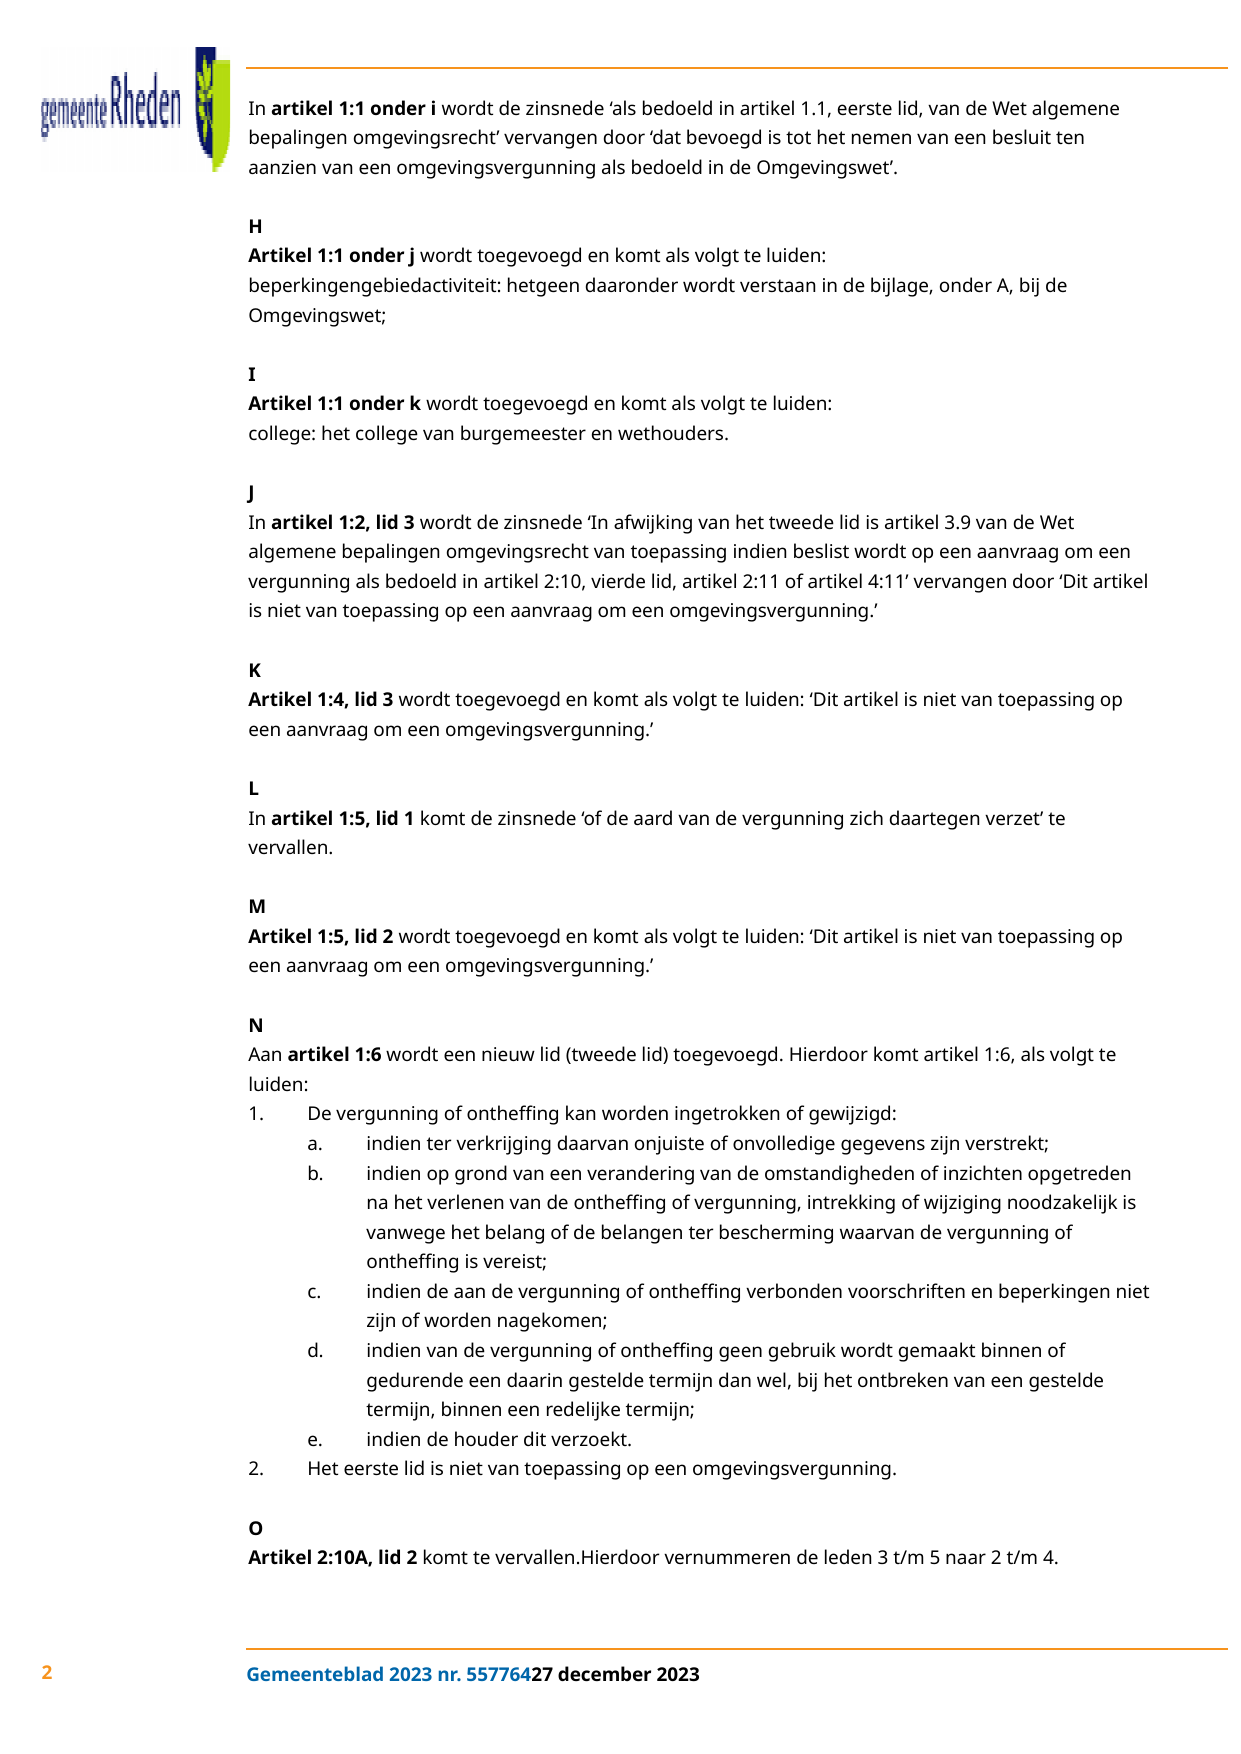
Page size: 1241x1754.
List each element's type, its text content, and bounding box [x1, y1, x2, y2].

text H [248, 213, 1152, 239]
text Artikel 2:10A, lid 2 komt te vervallen.Hierdoor vernummeren de leden 3 t/m 5 naar 2 t/m 4. [248, 1544, 1152, 1570]
picture [41, 47, 231, 172]
text J [248, 479, 1152, 505]
text In artikel 1:1 onder i wordt de zinsnede ‘als bedoeld in artikel 1.1, eerste lid, van de Wet algemene bepalingen omgevingsrecht’ vervangen door ‘dat bevoegd is tot het nemen van een besluit ten aanzien van een omgevingsvergunning als bedoeld in de Omgevingswet’. [248, 95, 1152, 180]
text O [248, 1515, 1152, 1541]
text K [248, 657, 1152, 683]
list Het eerste lid is niet van toepassing op een omgevingsvergunning. [248, 1456, 1152, 1481]
text L [248, 775, 1152, 801]
text college: het college van burgemeester en wethouders. [248, 420, 1152, 446]
list indien de aan de vergunning of ontheffing verbonden voorschriften en beperkingen niet zijn of worden nagekomen; [307, 1278, 1152, 1333]
text In artikel 1:2, lid 3 wordt de zinsnede ‘In afwijking van het tweede lid is artikel 3.9 van de Wet algemene bepalingen omgevingsrecht van toepassing indien beslist wordt op een aanvraag om een vergunning als bedoeld in artikel 2:10, vierde lid, artikel 2:11 of artikel 4:11’ vervangen door ‘Dit artikel is niet van toepassing op een aanvraag om een omgevingsvergunning.’ [248, 509, 1152, 623]
text Aan artikel 1:6 wordt een nieuw lid (tweede lid) toegevoegd. Hierdoor komt artikel 1:6, als volgt te luiden: [248, 1041, 1152, 1097]
text In artikel 1:5, lid 1 komt de zinsnede ‘of de aard van de vergunning zich daartegen verzet’ te vervallen. [248, 805, 1152, 860]
text Artikel 1:4, lid 3 wordt toegevoegd en komt als volgt te luiden: ‘Dit artikel is niet van toepassing op een aanvraag om een omgevingsvergunning.’ [248, 686, 1152, 742]
list indien op grond van een verandering van de omstandigheden of inzichten opgetreden na het verlenen van de ontheffing of vergunning, intrekking of wijziging noodzakelijk is vanwege het belang of de belangen ter bescherming waarvan de vergunning of ontheffing is vereist; [307, 1160, 1152, 1274]
text M [248, 893, 1152, 919]
list indien van de vergunning of ontheffing geen gebruik wordt gemaakt binnen of gedurende een daarin gestelde termijn dan wel, bij het ontbreken van een gestelde termijn, binnen een redelijke termijn; [307, 1337, 1152, 1422]
text Artikel 1:5, lid 2 wordt toegevoegd en komt als volgt te luiden: ‘Dit artikel is niet van toepassing op een aanvraag om een omgevingsvergunning.’ [248, 923, 1152, 978]
list De vergunning of ontheffing kan worden ingetrokken of gewijzigd: [248, 1101, 1152, 1126]
text Artikel 1:1 onder j wordt toegevoegd en komt als volgt te luiden: [248, 243, 1152, 268]
text I [248, 361, 1152, 387]
text beperkingengebiedactiviteit: hetgeen daaronder wordt verstaan in de bijlage, onder A, bij de Omgevingswet; [248, 272, 1152, 328]
list indien de houder dit verzoekt. [307, 1426, 1152, 1452]
text Artikel 1:1 onder k wordt toegevoegd en komt als volgt te luiden: [248, 391, 1152, 416]
text N [248, 1012, 1152, 1038]
list indien ter verkrijging daarvan onjuiste of onvolledige gegevens zijn verstrekt; [307, 1130, 1152, 1156]
